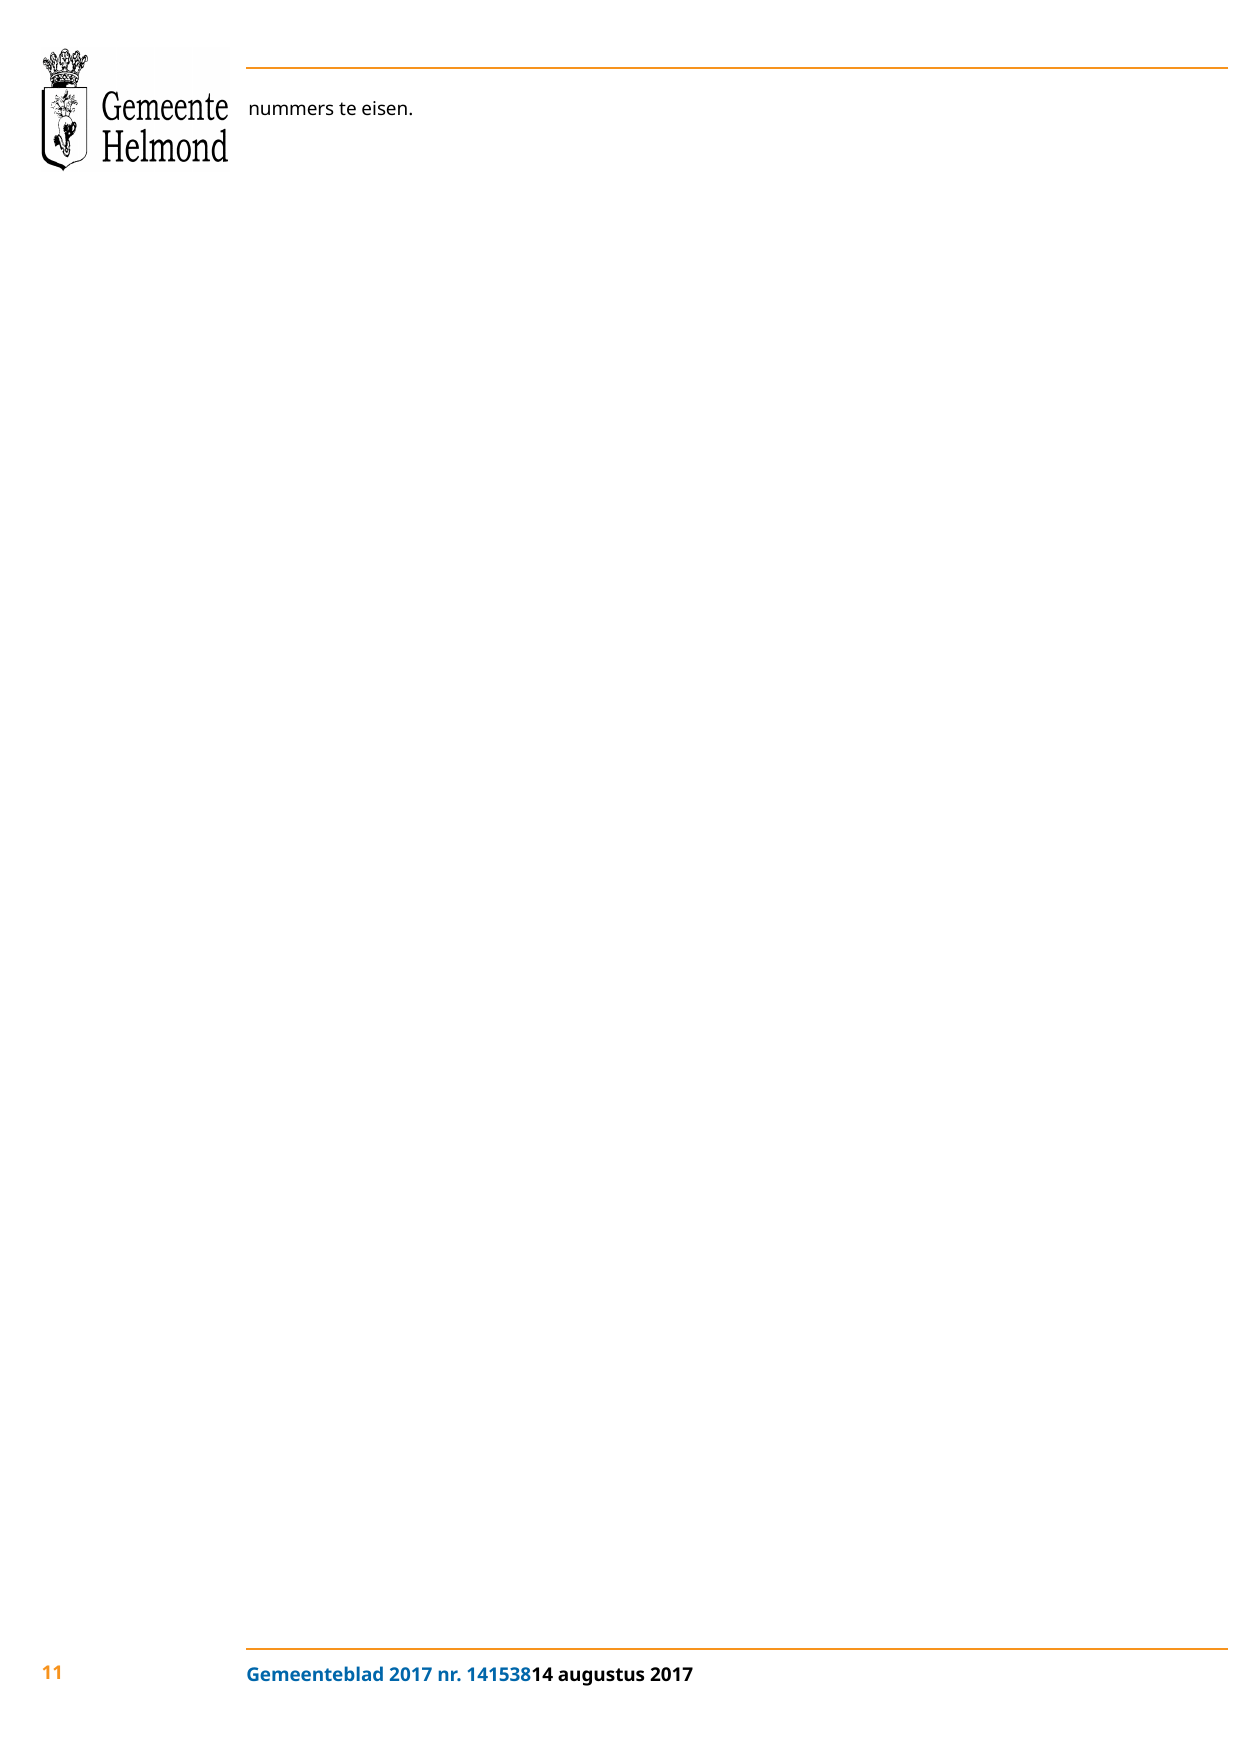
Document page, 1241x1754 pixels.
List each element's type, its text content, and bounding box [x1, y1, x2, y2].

picture [41, 47, 231, 172]
text nummers te eisen. [248, 95, 1152, 121]
